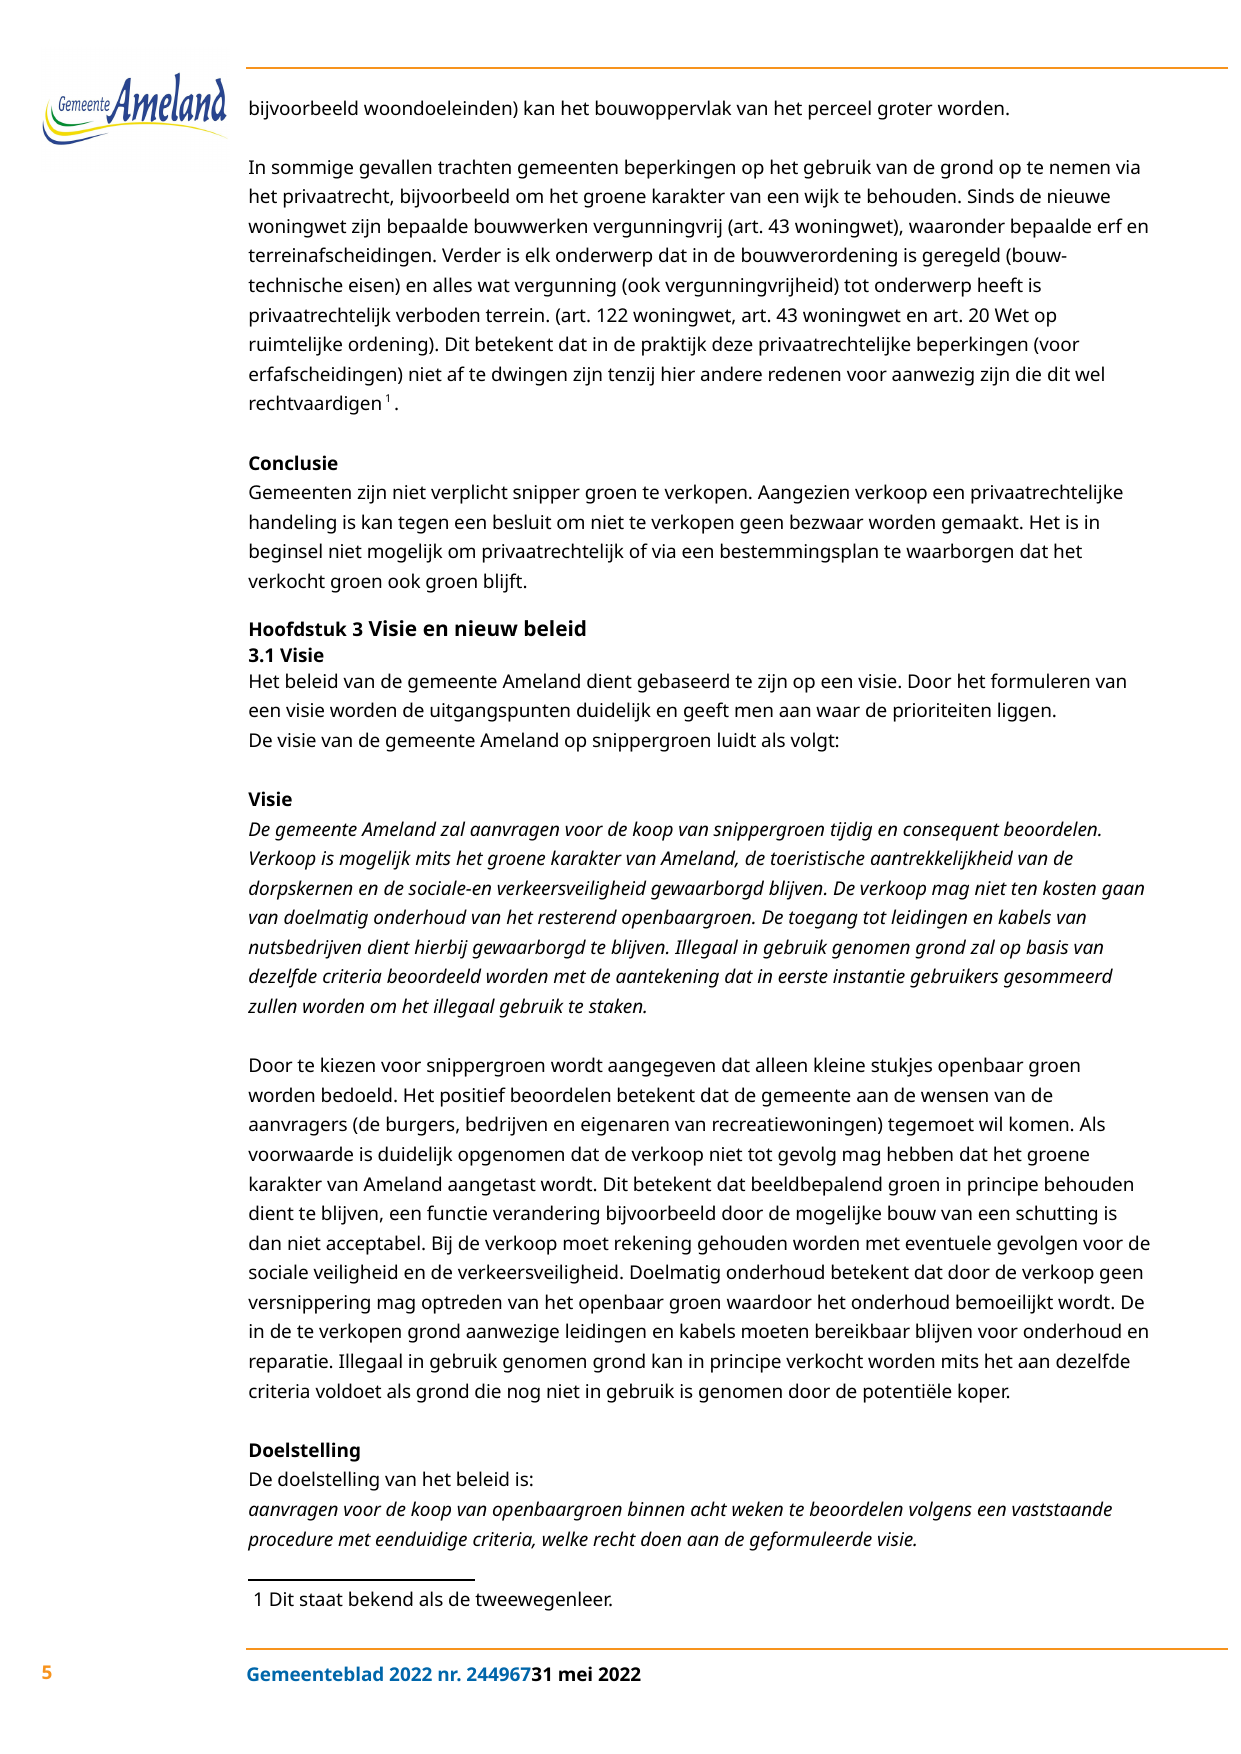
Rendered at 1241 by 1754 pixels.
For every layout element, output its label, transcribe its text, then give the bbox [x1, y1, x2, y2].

text Conclusie [248, 450, 1152, 476]
text Hoofdstuk 3 Visie en nieuw beleid [248, 614, 1152, 642]
text De gemeente Ameland zal aanvragen voor de koop van snippergroen tijdig en consequent beoordelen. Verkoop is mogelijk mits het groene karakter van Ameland, de toeristische aantrekkelijkheid van de dorpskernen en de sociale-en verkeersveiligheid gewaarborgd blijven. De verkoop mag niet ten kosten gaan van doelmatig onderhoud van het resterend openbaargroen. De toegang tot leidingen en kabels van nutsbedrijven dient hierbij gewaarborgd te blijven. Illegaal in gebruik genomen grond zal op basis van dezelfde criteria beoordeeld worden met de aantekening dat in eerste instantie gebruikers gesommeerd zullen worden om het illegaal gebruik te staken. [248, 816, 1152, 1019]
text bijvoorbeeld woondoeleinden) kan het bouwoppervlak van het perceel groter worden. [248, 95, 1152, 121]
text 3.1 Visie [248, 642, 1152, 668]
text In sommige gevallen trachten gemeenten beperkingen op het gebruik van de grond op te nemen via het privaatrecht, bijvoorbeeld om het groene karakter van een wijk te behouden. Sinds de nieuwe woningwet zijn bepaalde bouwwerken vergunningvrij (art. 43 woningwet), waaronder bepaalde erf en terreinafscheidingen. Verder is elk onderwerp dat in de bouwverordening is geregeld (bouw- technische eisen) en alles wat vergunning (ook vergunningvrijheid) tot onderwerp heeft is privaatrechtelijk verboden terrein. (art. 122 woningwet, art. 43 woningwet en art. 20 Wet op ruimtelijke ordening). Dit betekent dat in de praktijk deze privaatrechtelijke beperkingen (voor erfafscheidingen) niet af te dwingen zijn tenzij hier andere redenen voor aanwezig zijn die dit wel rechtvaardigen. [248, 154, 1152, 416]
text De doelstelling van het beleid is: [248, 1467, 1152, 1492]
text Dit staat bekend als de tweewegenleer. [248, 1586, 1152, 1612]
text Gemeenten zijn niet verplicht snipper groen te verkopen. Aangezien verkoop een privaatrechtelijke handeling is kan tegen een besluit om niet te verkopen geen bezwaar worden gemaakt. Het is in beginsel niet mogelijk om privaatrechtelijk of via een bestemmingsplan te waarborgen dat het verkocht groen ook groen blijft. [248, 479, 1152, 594]
text Doelstelling [248, 1437, 1152, 1463]
text De visie van de gemeente Ameland op snippergroen luidt als volgt: [248, 727, 1152, 753]
text Visie [248, 786, 1152, 812]
text Het beleid van de gemeente Ameland dient gebaseerd te zijn op een visie. Door het formuleren van een visie worden de uitgangspunten duidelijk en geeft men aan waar de prioriteiten liggen. [248, 668, 1152, 723]
text aanvragen voor de koop van openbaargroen binnen acht weken te beoordelen volgens een vaststaande procedure met eenduidige criteria, welke recht doen aan de geformuleerde visie. [248, 1496, 1152, 1552]
text Door te kiezen voor snippergroen wordt aangegeven dat alleen kleine stukjes openbaar groen worden bedoeld. Het positief beoordelen betekent dat de gemeente aan de wensen van de aanvragers (de burgers, bedrijven en eigenaren van recreatiewoningen) tegemoet wil komen. Als voorwaarde is duidelijk opgenomen dat de verkoop niet tot gevolg mag hebben dat het groene karakter van Ameland aangetast wordt. Dit betekent dat beeldbepalend groen in principe behouden dient te blijven, een functie verandering bijvoorbeeld door de mogelijke bouw van een schutting is dan niet acceptabel. Bij de verkoop moet rekening gehouden worden met eventuele gevolgen voor de sociale veiligheid en de verkeersveiligheid. Doelmatig onderhoud betekent dat door de verkoop geen versnippering mag optreden van het openbaar groen waardoor het onderhoud bemoeilijkt wordt. De in de te verkopen grond aanwezige leidingen en kabels moeten bereikbaar blijven voor onderhoud en reparatie. Illegaal in gebruik genomen grond kan in principe verkocht worden mits het aan dezelfde criteria voldoet als grond die nog niet in gebruik is genomen door de potentiële koper. [248, 1052, 1152, 1404]
picture [41, 47, 231, 172]
